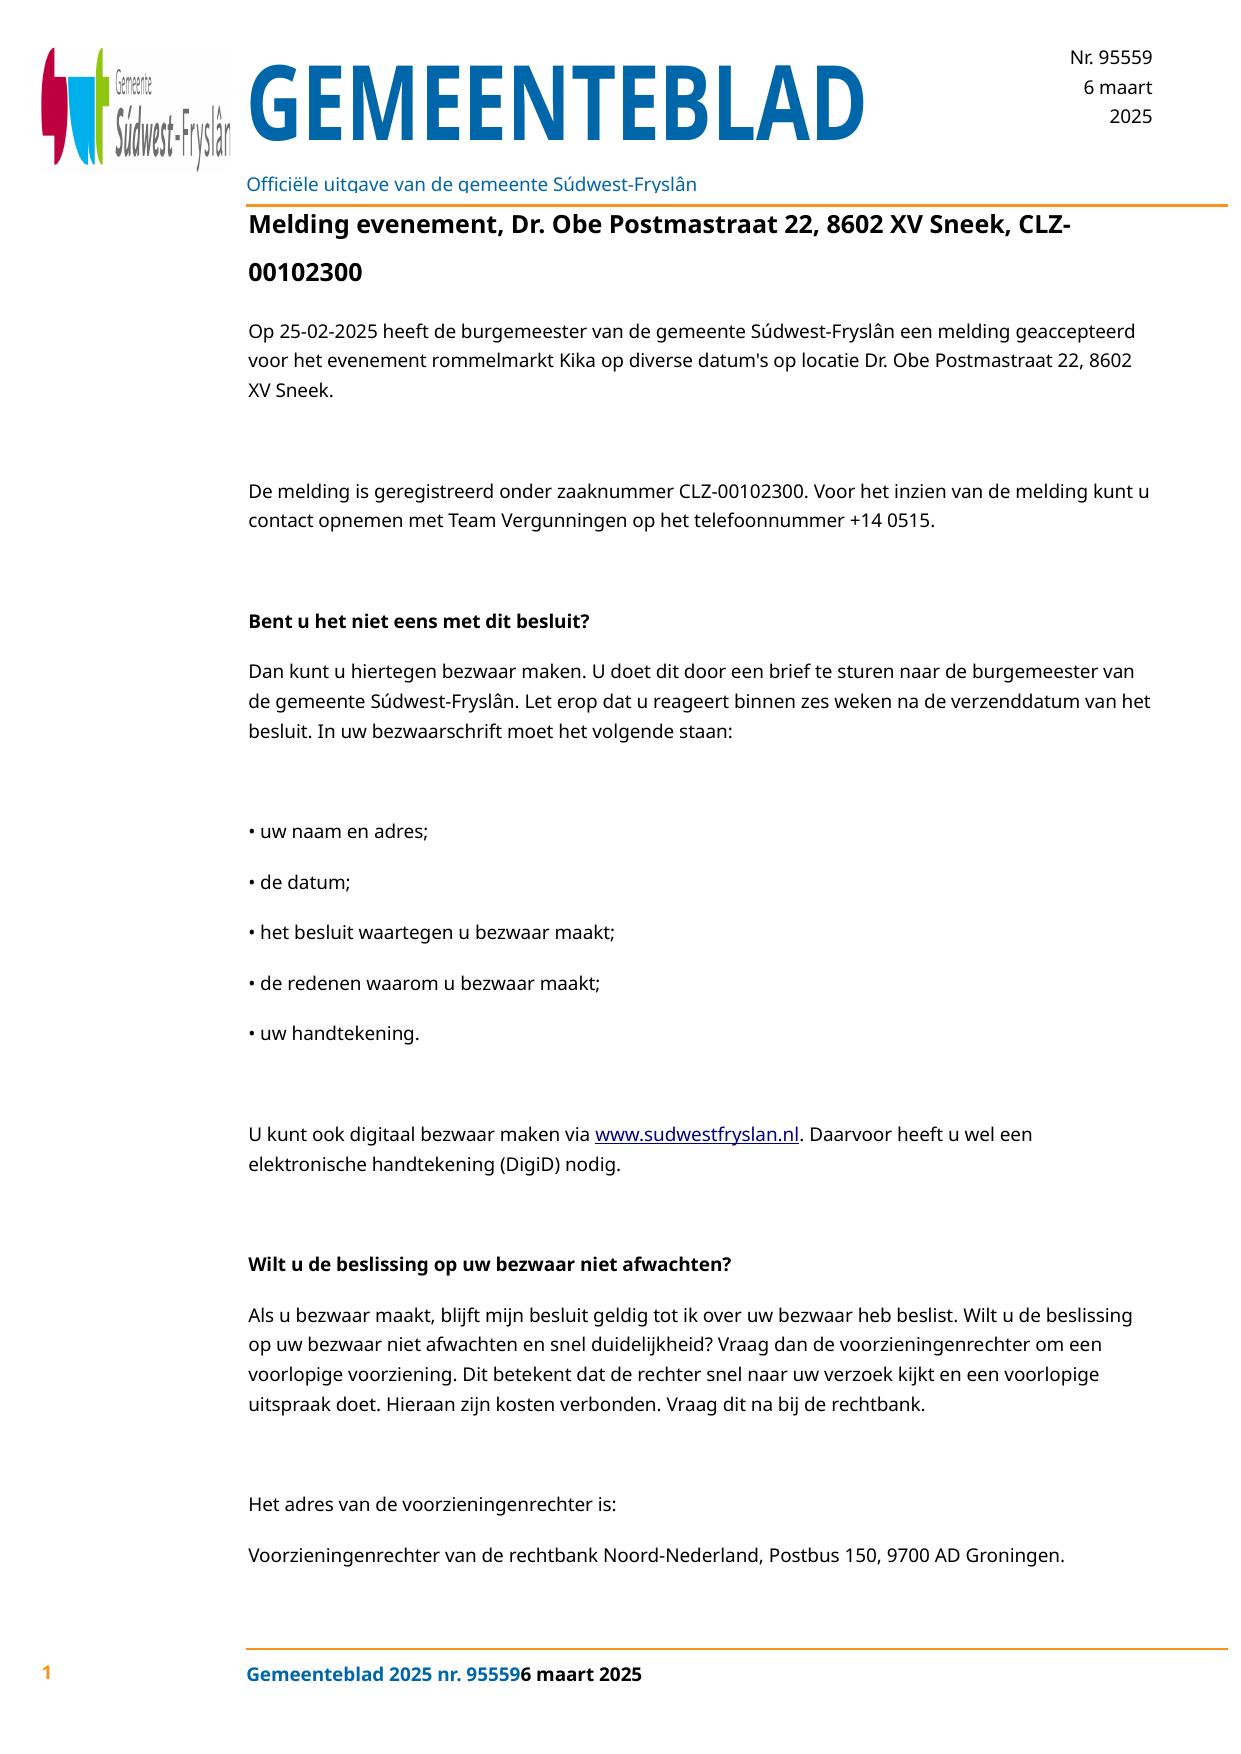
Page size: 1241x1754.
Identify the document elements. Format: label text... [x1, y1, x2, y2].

text Op 25-02-2025 heeft de burgemeester van de gemeente Súdwest-Fryslân een melding geaccepteerd voor het evenement rommelmarkt Kika op diverse datum's op locatie Dr. Obe Postmastraat 22, 8602 XV Sneek. [248, 318, 1152, 403]
text • het besluit waartegen u bezwaar maakt; [248, 919, 1152, 945]
text • de redenen waarom u bezwaar maakt; [248, 970, 1152, 996]
text Voorzieningenrechter van de rechtbank Noord-Nederland, Postbus 150, 9700 AD Groningen. [248, 1542, 1152, 1568]
text Dan kunt u hiertegen bezwaar maken. U doet dit door een brief te sturen naar de burgemeester van de gemeente Súdwest-Fryslân. Let erop dat u reageert binnen zes weken na de verzenddatum van het besluit. In uw bezwaarschrift moet het volgende staan: [248, 659, 1152, 744]
text • uw handtekening. [248, 1020, 1152, 1046]
text Als u bezwaar maakt, blijft mijn besluit geldig tot ik over uw bezwaar heb beslist. Wilt u de beslissing op uw bezwaar niet afwachten en snel duidelijkheid? Vraag dan de voorzieningenrechter om een voorlopige voorziening. Dit betekent dat de rechter snel naar uw verzoek kijkt en een voorlopige uitspraak doet. Hieraan zijn kosten verbonden. Vraag dit na bij de rechtbank. [248, 1302, 1152, 1417]
text Bent u het niet eens met dit besluit? [248, 608, 1152, 634]
text • de datum; [248, 869, 1152, 895]
text Melding evenement, Dr. Obe Postmastraat 22, 8602 XV Sneek, CLZ-00102300 [248, 207, 1152, 288]
text Wilt u de beslissing op uw bezwaar niet afwachten? [248, 1252, 1152, 1277]
text • uw naam en adres; [248, 819, 1152, 844]
text Het adres van de voorzieningenrechter is: [248, 1492, 1152, 1517]
text U kunt ook digitaal bezwaar maken via www.sudwestfryslan.nl. Daarvoor heeft u wel een elektronische handtekening (DigiD) nodig. [248, 1121, 1152, 1177]
picture [41, 47, 231, 172]
text De melding is geregistreerd onder zaaknummer CLZ-00102300. Voor het inzien van de melding kunt u contact opnemen met Team Vergunningen op het telefoonnummer +14 0515. [248, 478, 1152, 533]
